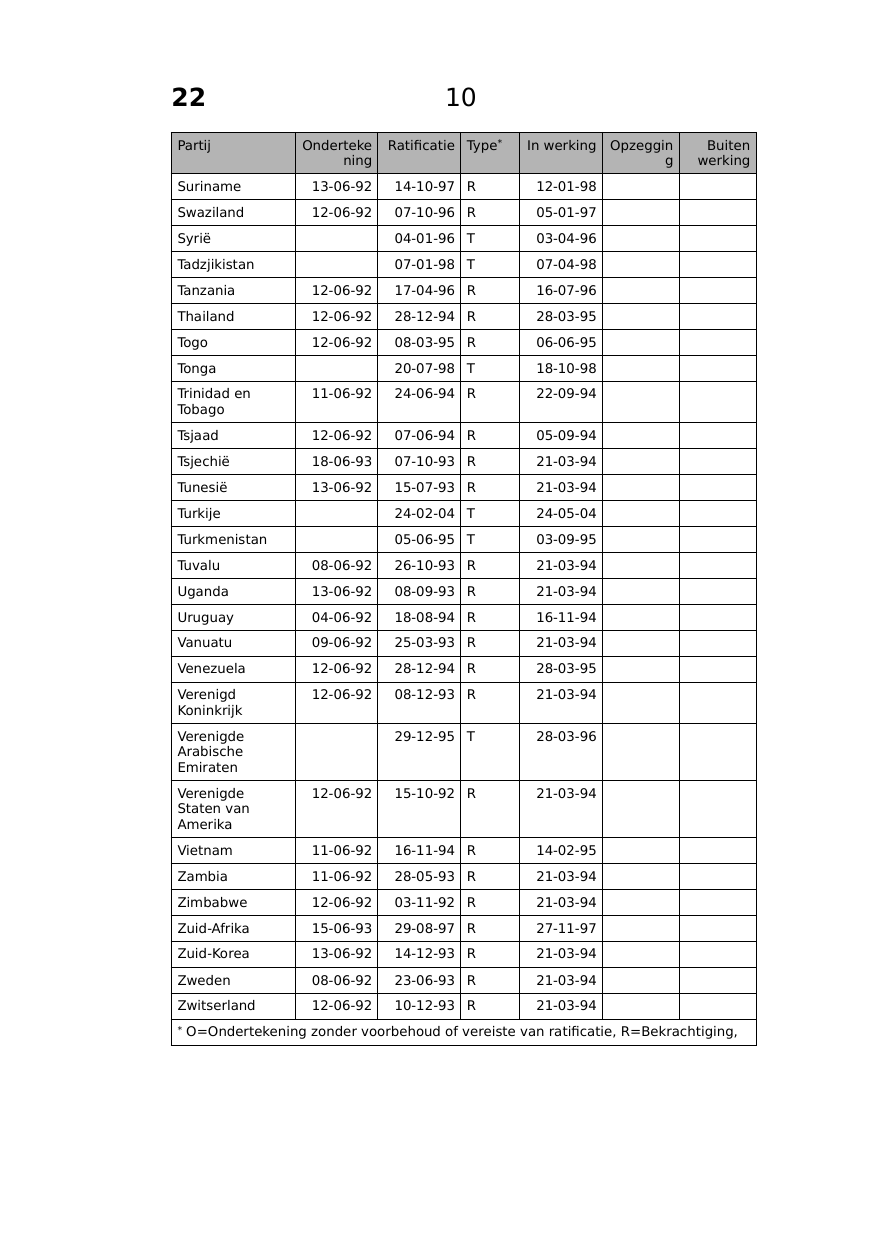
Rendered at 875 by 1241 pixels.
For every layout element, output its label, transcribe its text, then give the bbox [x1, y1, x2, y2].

table_cell R [461, 553, 519, 578]
table_cell 13-06-92 [296, 475, 377, 500]
table_cell * O=Ondertekening zonder voorbehoud of vereiste van ratificatie, R=Bekrachtiging, [172, 1020, 756, 1044]
table_cell Trinidad en Tobago [172, 382, 295, 422]
table_cell Venezuela [172, 657, 295, 682]
table_cell [296, 226, 377, 251]
table_cell 08-06-92 [296, 553, 377, 578]
table_cell R [461, 781, 519, 837]
table_cell 16-11-94 [520, 605, 602, 630]
table_cell R [461, 968, 519, 993]
table_cell [603, 838, 679, 863]
table_cell 13-06-92 [296, 942, 377, 967]
table_cell 15-10-92 [378, 781, 460, 837]
table_cell 23-06-93 [378, 968, 460, 993]
table_cell [603, 501, 679, 526]
table_cell 04-01-96 [378, 226, 460, 251]
table_cell 03-04-96 [520, 226, 602, 251]
table_header In werking [520, 133, 602, 173]
table_cell [680, 605, 756, 630]
table_cell 18-06-93 [296, 449, 377, 474]
table_cell [603, 200, 679, 225]
table_cell Vanuatu [172, 631, 295, 656]
table_cell [296, 527, 377, 552]
table_cell [603, 916, 679, 941]
table_cell 13-06-92 [296, 579, 377, 604]
table_cell [603, 890, 679, 915]
table_cell T [461, 226, 519, 251]
table_cell [680, 226, 756, 251]
table_cell R [461, 942, 519, 967]
table_cell [680, 475, 756, 500]
table_cell T [461, 724, 519, 780]
table_cell 09-06-92 [296, 631, 377, 656]
table_cell [603, 683, 679, 723]
table_cell 16-07-96 [520, 278, 602, 303]
table_cell 24-05-04 [520, 501, 602, 526]
table_cell Tonga [172, 356, 295, 381]
table_cell 18-10-98 [520, 356, 602, 381]
table_cell [603, 942, 679, 967]
table_cell T [461, 356, 519, 381]
table_cell [603, 527, 679, 552]
table_cell T [461, 252, 519, 277]
table_cell R [461, 278, 519, 303]
table_cell 24-06-94 [378, 382, 460, 422]
table_cell [680, 449, 756, 474]
table_cell Turkmenistan [172, 527, 295, 552]
table_cell [680, 278, 756, 303]
table_cell 08-06-92 [296, 968, 377, 993]
table_cell 07-10-96 [378, 200, 460, 225]
table_cell Verenigde Staten van Amerika [172, 781, 295, 837]
table_cell [296, 356, 377, 381]
table_cell 12-06-92 [296, 330, 377, 355]
table_cell 15-07-93 [378, 475, 460, 500]
table_cell 29-12-95 [378, 724, 460, 780]
table_cell [603, 605, 679, 630]
table_cell [603, 781, 679, 837]
table_cell 21-03-94 [520, 449, 602, 474]
table_cell Verenigde Arabische Emiraten [172, 724, 295, 780]
table_cell Swaziland [172, 200, 295, 225]
table_cell [680, 382, 756, 422]
table_cell 26-10-93 [378, 553, 460, 578]
table_cell 27-11-97 [520, 916, 602, 941]
table_cell Thailand [172, 304, 295, 329]
table_cell 15-06-93 [296, 916, 377, 941]
table_cell [603, 724, 679, 780]
table_cell R [461, 449, 519, 474]
table_cell R [461, 579, 519, 604]
table_cell Togo [172, 330, 295, 355]
table_cell 12-06-92 [296, 994, 377, 1019]
table_cell [603, 174, 679, 199]
table_cell 21-03-94 [520, 579, 602, 604]
table_cell [603, 226, 679, 251]
table_cell [603, 864, 679, 889]
table_cell 11-06-92 [296, 382, 377, 422]
table_cell 28-05-93 [378, 864, 460, 889]
table_cell R [461, 916, 519, 941]
table_cell [680, 527, 756, 552]
table_cell [603, 579, 679, 604]
table_cell [680, 890, 756, 915]
table_cell Zimbabwe [172, 890, 295, 915]
table_cell 28-03-95 [520, 657, 602, 682]
table_cell Uganda [172, 579, 295, 604]
table_cell [603, 330, 679, 355]
table_cell 21-03-94 [520, 994, 602, 1019]
table_cell Suriname [172, 174, 295, 199]
table_cell [680, 423, 756, 448]
table_cell R [461, 200, 519, 225]
table_cell [603, 382, 679, 422]
table_cell R [461, 838, 519, 863]
table_cell [603, 994, 679, 1019]
table_cell 29-08-97 [378, 916, 460, 941]
table_cell 12-06-92 [296, 304, 377, 329]
table_cell [296, 724, 377, 780]
table_cell [603, 475, 679, 500]
table_cell Zambia [172, 864, 295, 889]
table_cell 12-06-92 [296, 657, 377, 682]
table_cell 21-03-94 [520, 968, 602, 993]
table_cell 14-02-95 [520, 838, 602, 863]
table_cell [680, 683, 756, 723]
table_cell Zuid-Afrika [172, 916, 295, 941]
table_cell [680, 864, 756, 889]
table_cell 21-03-94 [520, 475, 602, 500]
table_header Partij [172, 133, 295, 173]
table_cell 14-12-93 [378, 942, 460, 967]
table_header Buiten werking [680, 133, 756, 173]
table_cell T [461, 501, 519, 526]
table_cell [680, 657, 756, 682]
table_cell 07-06-94 [378, 423, 460, 448]
table_cell 21-03-94 [520, 864, 602, 889]
table_cell 05-09-94 [520, 423, 602, 448]
table_header Ondertekening [296, 133, 377, 173]
table_cell 21-03-94 [520, 890, 602, 915]
table_cell T [461, 527, 519, 552]
table_cell [680, 174, 756, 199]
table_cell [603, 278, 679, 303]
table_cell R [461, 304, 519, 329]
table_cell 28-03-95 [520, 304, 602, 329]
table_cell [680, 553, 756, 578]
table_cell [603, 631, 679, 656]
table_cell 21-03-94 [520, 942, 602, 967]
table_cell 03-09-95 [520, 527, 602, 552]
table_cell 25-03-93 [378, 631, 460, 656]
table_cell 08-03-95 [378, 330, 460, 355]
table_cell 12-06-92 [296, 200, 377, 225]
table_cell R [461, 864, 519, 889]
table_cell 05-06-95 [378, 527, 460, 552]
table_cell R [461, 475, 519, 500]
table_cell 10-12-93 [378, 994, 460, 1019]
table_cell [680, 304, 756, 329]
table_cell 12-01-98 [520, 174, 602, 199]
table_cell R [461, 423, 519, 448]
table_cell R [461, 605, 519, 630]
table_cell Vietnam [172, 838, 295, 863]
table_cell 12-06-92 [296, 683, 377, 723]
table_cell [296, 501, 377, 526]
table_cell [603, 423, 679, 448]
table_cell [680, 356, 756, 381]
table_cell [680, 501, 756, 526]
table_cell 21-03-94 [520, 631, 602, 656]
table_cell [603, 304, 679, 329]
table_cell R [461, 994, 519, 1019]
table_cell 11-06-92 [296, 864, 377, 889]
table_header Ratificatie [378, 133, 460, 173]
table_cell [603, 657, 679, 682]
table_cell [680, 994, 756, 1019]
table_cell 21-03-94 [520, 781, 602, 837]
table_cell R [461, 683, 519, 723]
table_cell 20-07-98 [378, 356, 460, 381]
table_cell [680, 942, 756, 967]
table_cell [680, 838, 756, 863]
table_cell Syrië [172, 226, 295, 251]
table_cell [603, 449, 679, 474]
table_cell Zuid-Korea [172, 942, 295, 967]
table_cell [680, 724, 756, 780]
table_cell 14-10-97 [378, 174, 460, 199]
table_cell [680, 781, 756, 837]
table_cell Tanzania [172, 278, 295, 303]
table_cell R [461, 890, 519, 915]
table_cell 03-11-92 [378, 890, 460, 915]
table_cell 28-12-94 [378, 657, 460, 682]
table_cell Tuvalu [172, 553, 295, 578]
table_cell 08-09-93 [378, 579, 460, 604]
table_cell R [461, 631, 519, 656]
table_cell Tsjaad [172, 423, 295, 448]
table_cell [680, 252, 756, 277]
table_cell 12-06-92 [296, 781, 377, 837]
table_cell R [461, 330, 519, 355]
table_cell [603, 968, 679, 993]
table_cell 12-06-92 [296, 890, 377, 915]
table_cell 06-06-95 [520, 330, 602, 355]
table_cell 07-10-93 [378, 449, 460, 474]
table_cell 18-08-94 [378, 605, 460, 630]
table_cell Turkije [172, 501, 295, 526]
table_cell Tadzjikistan [172, 252, 295, 277]
table_cell 17-04-96 [378, 278, 460, 303]
table_cell [603, 553, 679, 578]
table_cell [603, 356, 679, 381]
table_cell [680, 200, 756, 225]
table_cell 04-06-92 [296, 605, 377, 630]
table_cell [296, 252, 377, 277]
table_cell 05-01-97 [520, 200, 602, 225]
table_cell 16-11-94 [378, 838, 460, 863]
table_cell [603, 252, 679, 277]
table_cell Zwitserland [172, 994, 295, 1019]
table_cell R [461, 174, 519, 199]
table_cell [680, 968, 756, 993]
table_cell Tunesië [172, 475, 295, 500]
table_cell R [461, 382, 519, 422]
table_cell R [461, 657, 519, 682]
table_cell [680, 631, 756, 656]
table_cell [680, 916, 756, 941]
table_cell 21-03-94 [520, 683, 602, 723]
table_cell 11-06-92 [296, 838, 377, 863]
table_header Opzegging [603, 133, 679, 173]
table_cell 12-06-92 [296, 278, 377, 303]
table_cell 28-12-94 [378, 304, 460, 329]
table_cell Verenigd Koninkrijk [172, 683, 295, 723]
table_cell 21-03-94 [520, 553, 602, 578]
table_cell 24-02-04 [378, 501, 460, 526]
table_cell 08-12-93 [378, 683, 460, 723]
table_cell Tsjechië [172, 449, 295, 474]
table_cell 28-03-96 [520, 724, 602, 780]
table_header Type* [461, 133, 519, 173]
table_cell 07-04-98 [520, 252, 602, 277]
table_cell 07-01-98 [378, 252, 460, 277]
table_cell 12-06-92 [296, 423, 377, 448]
table_cell Zweden [172, 968, 295, 993]
table_cell 13-06-92 [296, 174, 377, 199]
table_cell Uruguay [172, 605, 295, 630]
table_cell [680, 579, 756, 604]
table_cell [680, 330, 756, 355]
table_cell 22-09-94 [520, 382, 602, 422]
